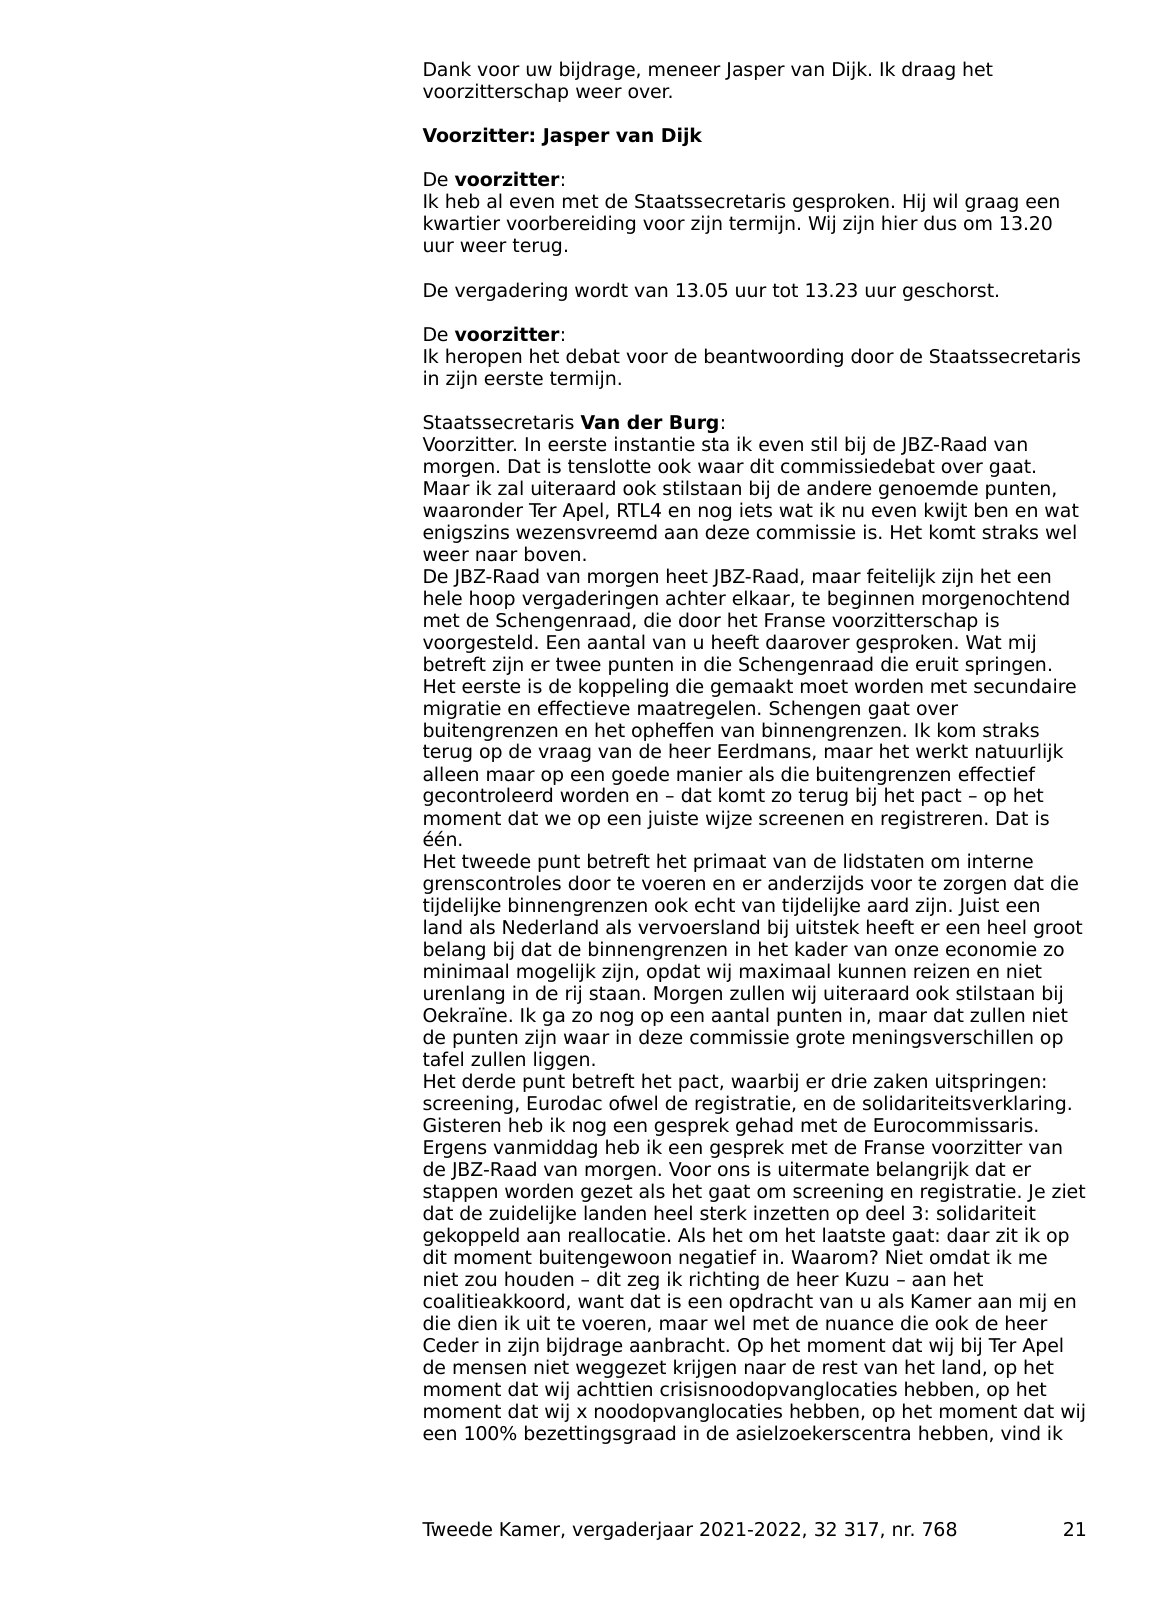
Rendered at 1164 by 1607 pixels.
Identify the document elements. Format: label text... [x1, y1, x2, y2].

text Ik heb al even met de Staatssecretaris gesproken. Hij wil graag een kwartier voorbereiding voor zijn termijn. Wij zijn hier dus om 13.20 uur weer terug. [422, 191, 1087, 257]
text Ik heropen het debat voor de beantwoording door de Staatssecretaris in zijn eerste termijn. [422, 346, 1087, 389]
text Dank voor uw bijdrage, meneer Jasper van Dijk. Ik draag het voorzitterschap weer over. [422, 59, 1087, 103]
text De vergadering wordt van 13.05 uur tot 13.23 uur geschorst. [422, 279, 1087, 301]
text Voorzitter. In eerste instantie sta ik even stil bij de JBZ-Raad van morgen. Dat is tenslotte ook waar dit commissiedebat over gaat. Maar ik zal uiteraard ook stilstaan bij de andere genoemde punten, waaronder Ter Apel, RTL4 en nog iets wat ik nu even kwijt ben en wat enigszins wezensvreemd aan deze commissie is. Het komt straks wel weer naar boven. [422, 434, 1087, 566]
text De JBZ-Raad van morgen heet JBZ-Raad, maar feitelijk zijn het een hele hoop vergaderingen achter elkaar, te beginnen morgenochtend met de Schengenraad, die door het Franse voorzitterschap is voorgesteld. Een aantal van u heeft daarover gesproken. Wat mij betreft zijn er twee punten in die Schengenraad die eruit springen. Het eerste is de koppeling die gemaakt moet worden met secundaire migratie en effectieve maatregelen. Schengen gaat over buitengrenzen en het opheffen van binnengrenzen. Ik kom straks terug op de vraag van de heer Eerdmans, maar het werkt natuurlijk alleen maar op een goede manier als die buitengrenzen effectief gecontroleerd worden en – dat komt zo terug bij het pact – op het moment dat we op een juiste wijze screenen en registreren. Dat is één. [422, 566, 1087, 851]
text De voorzitter: [422, 169, 1087, 191]
text Het tweede punt betreft het primaat van de lidstaten om interne grenscontroles door te voeren en er anderzijds voor te zorgen dat die tijdelijke binnengrenzen ook echt van tijdelijke aard zijn. Juist een land als Nederland als vervoersland bij uitstek heeft er een heel groot belang bij dat de binnengrenzen in het kader van onze economie zo minimaal mogelijk zijn, opdat wij maximaal kunnen reizen en niet urenlang in de rij staan. Morgen zullen wij uiteraard ook stilstaan bij Oekraïne. Ik ga zo nog op een aantal punten in, maar dat zullen niet de punten zijn waar in deze commissie grote meningsverschillen op tafel zullen liggen. [422, 851, 1087, 1071]
text Het derde punt betreft het pact, waarbij er drie zaken uitspringen: screening, Eurodac ofwel de registratie, en de solidariteitsverklaring. Gisteren heb ik nog een gesprek gehad met de Eurocommissaris. Ergens vanmiddag heb ik een gesprek met de Franse voorzitter van de JBZ-Raad van morgen. Voor ons is uitermate belangrijk dat er stappen worden gezet als het gaat om screening en registratie. Je ziet dat de zuidelijke landen heel sterk inzetten op deel 3: solidariteit gekoppeld aan reallocatie. Als het om het laatste gaat: daar zit ik op dit moment buitengewoon negatief in. Waarom? Niet omdat ik me niet zou houden – dit zeg ik richting de heer Kuzu – aan het coalitieakkoord, want dat is een opdracht van u als Kamer aan mij en die dien ik uit te voeren, maar wel met de nuance die ook de heer Ceder in zijn bijdrage aanbracht. Op het moment dat wij bij Ter Apel de mensen niet weggezet krijgen naar de rest van het land, op het moment dat wij achttien crisisnoodopvanglocaties hebben, op het moment dat wij x noodopvanglocaties hebben, op het moment dat wij een 100% bezettingsgraad in de asielzoekerscentra hebben, vind ik [422, 1071, 1087, 1445]
text De voorzitter: [422, 324, 1087, 346]
text Staatssecretaris Van der Burg: [422, 412, 1087, 434]
subtitle Voorzitter: Jasper van Dijk [422, 125, 1087, 147]
